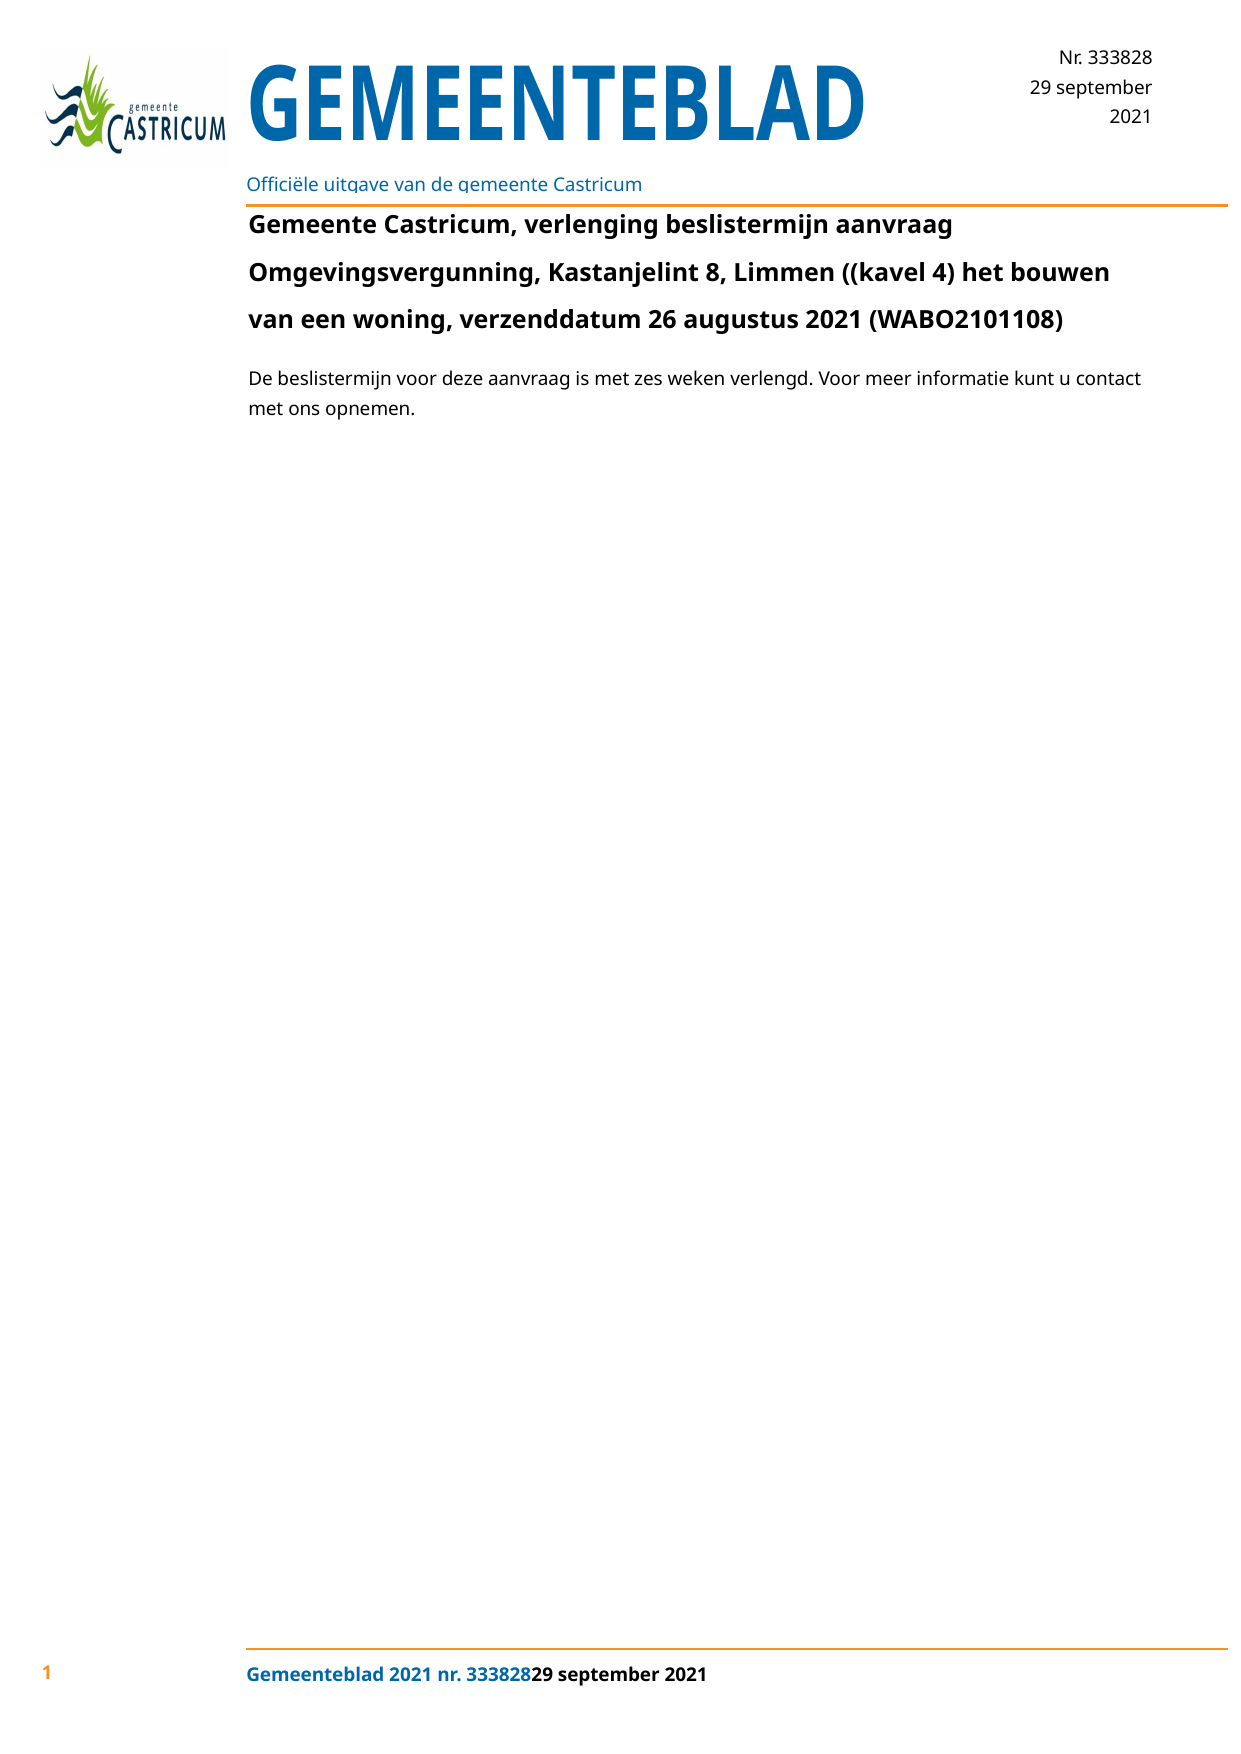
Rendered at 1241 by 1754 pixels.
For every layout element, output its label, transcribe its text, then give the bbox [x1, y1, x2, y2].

text De beslistermijn voor deze aanvraag is met zes weken verlengd. Voor meer informatie kunt u contact met ons opnemen. [248, 366, 1152, 421]
picture [41, 47, 231, 172]
text Gemeente Castricum, verlenging beslistermijn aanvraag Omgevingsvergunning, Kastanjelint 8, Limmen ((kavel 4) het bouwen van een woning, verzenddatum 26 augustus 2021 (WABO2101108) [248, 207, 1152, 336]
